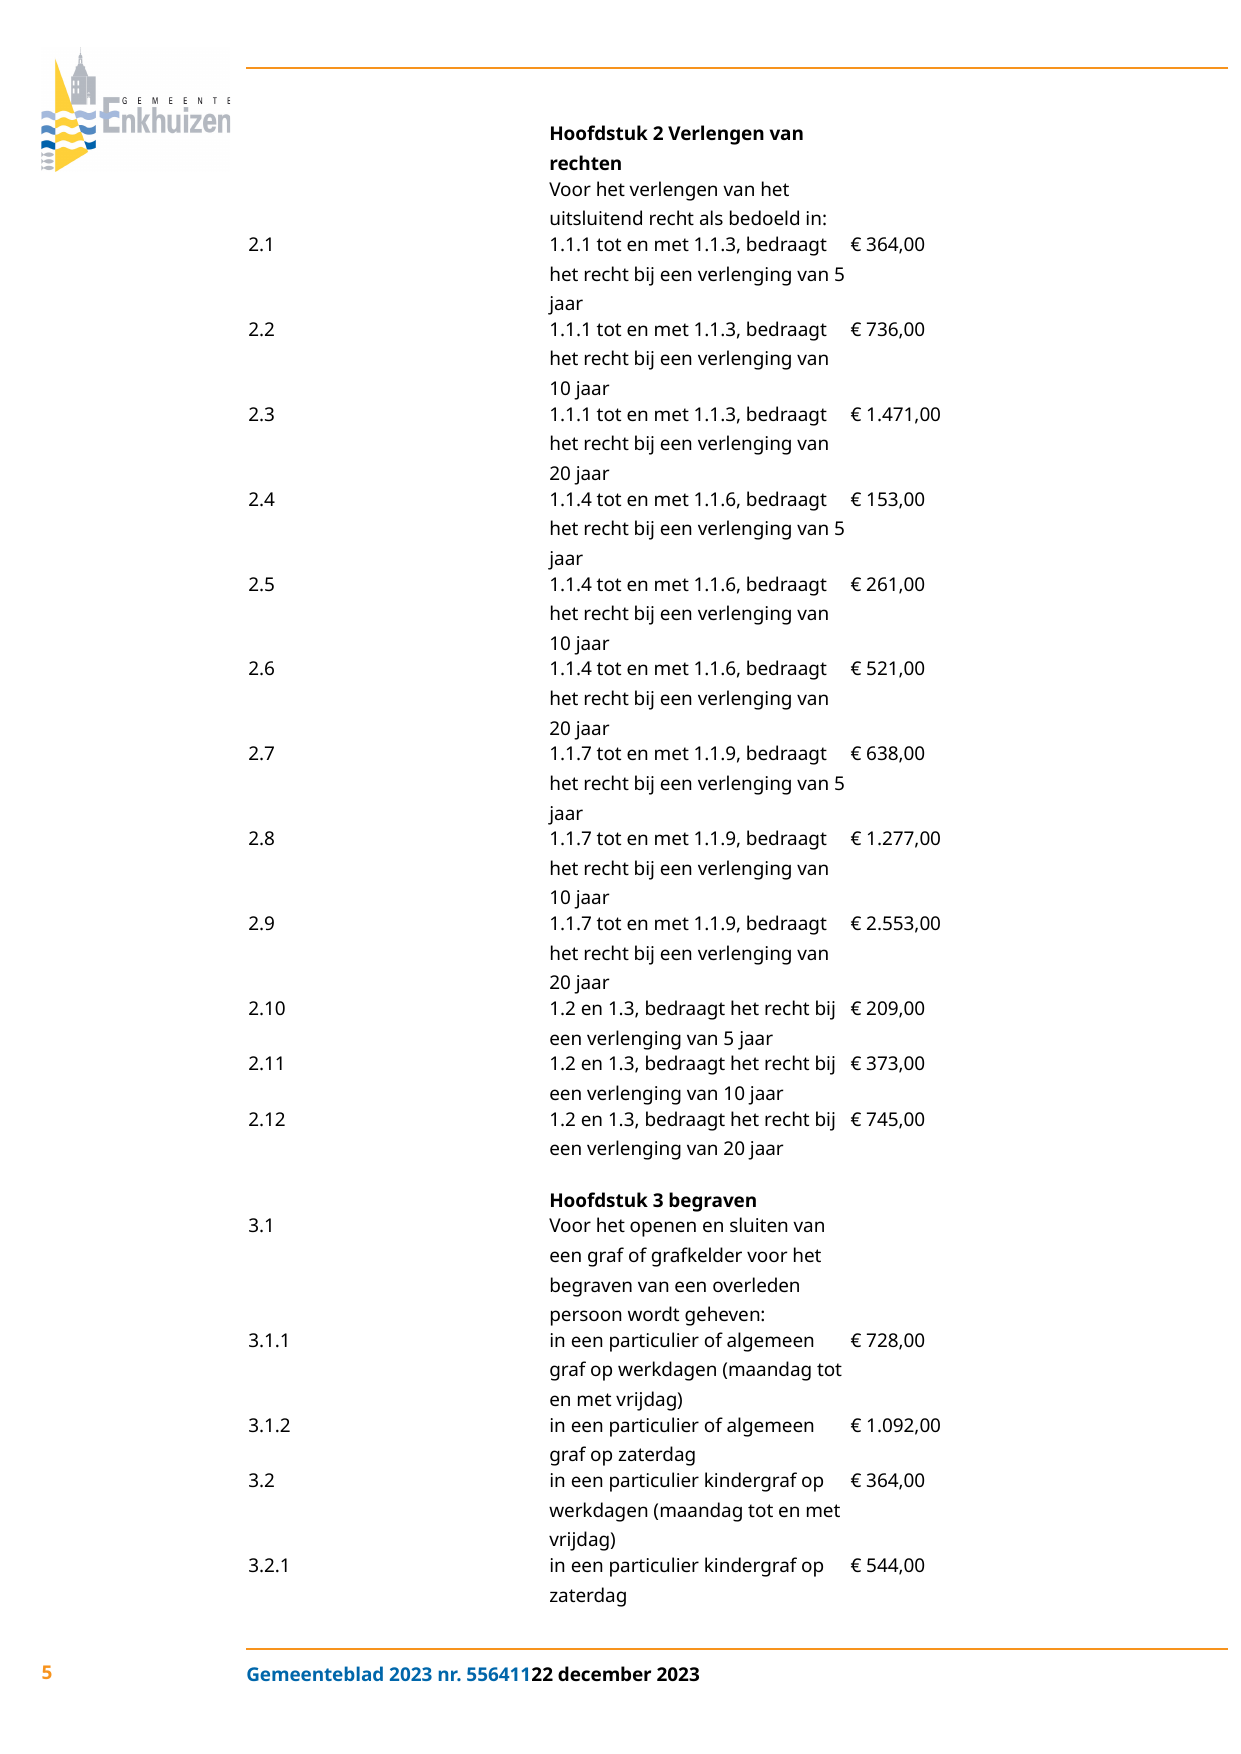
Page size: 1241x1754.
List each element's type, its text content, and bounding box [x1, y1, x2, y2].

table_cell [248, 1161, 549, 1187]
table_cell € 1.471,00 [850, 401, 1152, 486]
table_cell Voor het verlengen van het uitsluitend recht als bedoeld in: [549, 176, 850, 231]
table_cell € 2.553,00 [850, 910, 1152, 995]
table_cell [850, 121, 1152, 176]
table_cell € 209,00 [850, 995, 1152, 1051]
table_cell € 728,00 [850, 1327, 1152, 1412]
table_cell 1.1.7 tot en met 1.1.9, bedraagt het recht bij een verlenging van 5 jaar [549, 741, 850, 825]
table_cell 2.5 [248, 571, 549, 656]
table_cell € 544,00 [850, 1552, 1152, 1607]
table_cell 1.1.4 tot en met 1.1.6, bedraagt het recht bij een verlenging van 20 jaar [549, 656, 850, 741]
table_cell [850, 1213, 1152, 1327]
table_cell 3.1 [248, 1213, 549, 1327]
table_cell € 1.092,00 [850, 1412, 1152, 1467]
table_cell 1.1.7 tot en met 1.1.9, bedraagt het recht bij een verlenging van 10 jaar [549, 825, 850, 910]
table_cell 2.2 [248, 316, 549, 401]
table_cell [850, 95, 1152, 121]
table_cell 1.1.1 tot en met 1.1.3, bedraagt het recht bij een verlenging van 20 jaar [549, 401, 850, 486]
table_cell 1.1.7 tot en met 1.1.9, bedraagt het recht bij een verlenging van 20 jaar [549, 910, 850, 995]
table_cell Hoofdstuk 2 Verlengen van rechten [549, 121, 850, 176]
table_cell 3.1.1 [248, 1327, 549, 1412]
table_cell Voor het openen en sluiten van een graf of grafkelder voor het begraven van een overleden persoon wordt geheven: [549, 1213, 850, 1327]
table_cell 1.2 en 1.3, bedraagt het recht bij een verlenging van 5 jaar [549, 995, 850, 1051]
table_cell 1.2 en 1.3, bedraagt het recht bij een verlenging van 20 jaar [549, 1106, 850, 1161]
table_cell 2.1 [248, 231, 549, 316]
table_cell € 364,00 [850, 1467, 1152, 1552]
table_cell 2.11 [248, 1051, 549, 1106]
table_cell 1.1.4 tot en met 1.1.6, bedraagt het recht bij een verlenging van 10 jaar [549, 571, 850, 656]
table_cell [248, 1187, 549, 1213]
table_cell 2.4 [248, 486, 549, 571]
table_cell Hoofdstuk 3 begraven [549, 1187, 850, 1213]
table_cell [248, 95, 549, 121]
table_cell € 638,00 [850, 741, 1152, 825]
table_cell € 736,00 [850, 316, 1152, 401]
table_cell € 364,00 [850, 231, 1152, 316]
table_cell € 1.277,00 [850, 825, 1152, 910]
table_cell 2.7 [248, 741, 549, 825]
table_cell [850, 176, 1152, 231]
table_cell 3.2.1 [248, 1552, 549, 1607]
table_cell 1.1.4 tot en met 1.1.6, bedraagt het recht bij een verlenging van 5 jaar [549, 486, 850, 571]
table_cell 2.6 [248, 656, 549, 741]
table_cell [549, 95, 850, 121]
table_cell [850, 1187, 1152, 1213]
table_cell [850, 1161, 1152, 1187]
table_cell in een particulier of algemeen graf op werkdagen (maandag tot en met vrijdag) [549, 1327, 850, 1412]
table_cell € 153,00 [850, 486, 1152, 571]
table_cell 1.1.1 tot en met 1.1.3, bedraagt het recht bij een verlenging van 10 jaar [549, 316, 850, 401]
table_cell 1.2 en 1.3, bedraagt het recht bij een verlenging van 10 jaar [549, 1051, 850, 1106]
table_cell € 373,00 [850, 1051, 1152, 1106]
table_cell 2.10 [248, 995, 549, 1051]
table_cell [248, 176, 549, 231]
table_cell 3.2 [248, 1467, 549, 1552]
table_cell € 521,00 [850, 656, 1152, 741]
table_cell 3.1.2 [248, 1412, 549, 1467]
table_cell in een particulier of algemeen graf op zaterdag [549, 1412, 850, 1467]
picture [41, 47, 231, 172]
table_cell in een particulier kindergraf op zaterdag [549, 1552, 850, 1607]
table_cell [549, 1161, 850, 1187]
table_cell € 745,00 [850, 1106, 1152, 1161]
table_cell € 261,00 [850, 571, 1152, 656]
table_cell 2.12 [248, 1106, 549, 1161]
table_cell [248, 121, 549, 176]
table_cell 1.1.1 tot en met 1.1.3, bedraagt het recht bij een verlenging van 5 jaar [549, 231, 850, 316]
table_cell 2.3 [248, 401, 549, 486]
table_cell 2.8 [248, 825, 549, 910]
table_cell 2.9 [248, 910, 549, 995]
table_cell in een particulier kindergraf op werkdagen (maandag tot en met vrijdag) [549, 1467, 850, 1552]
